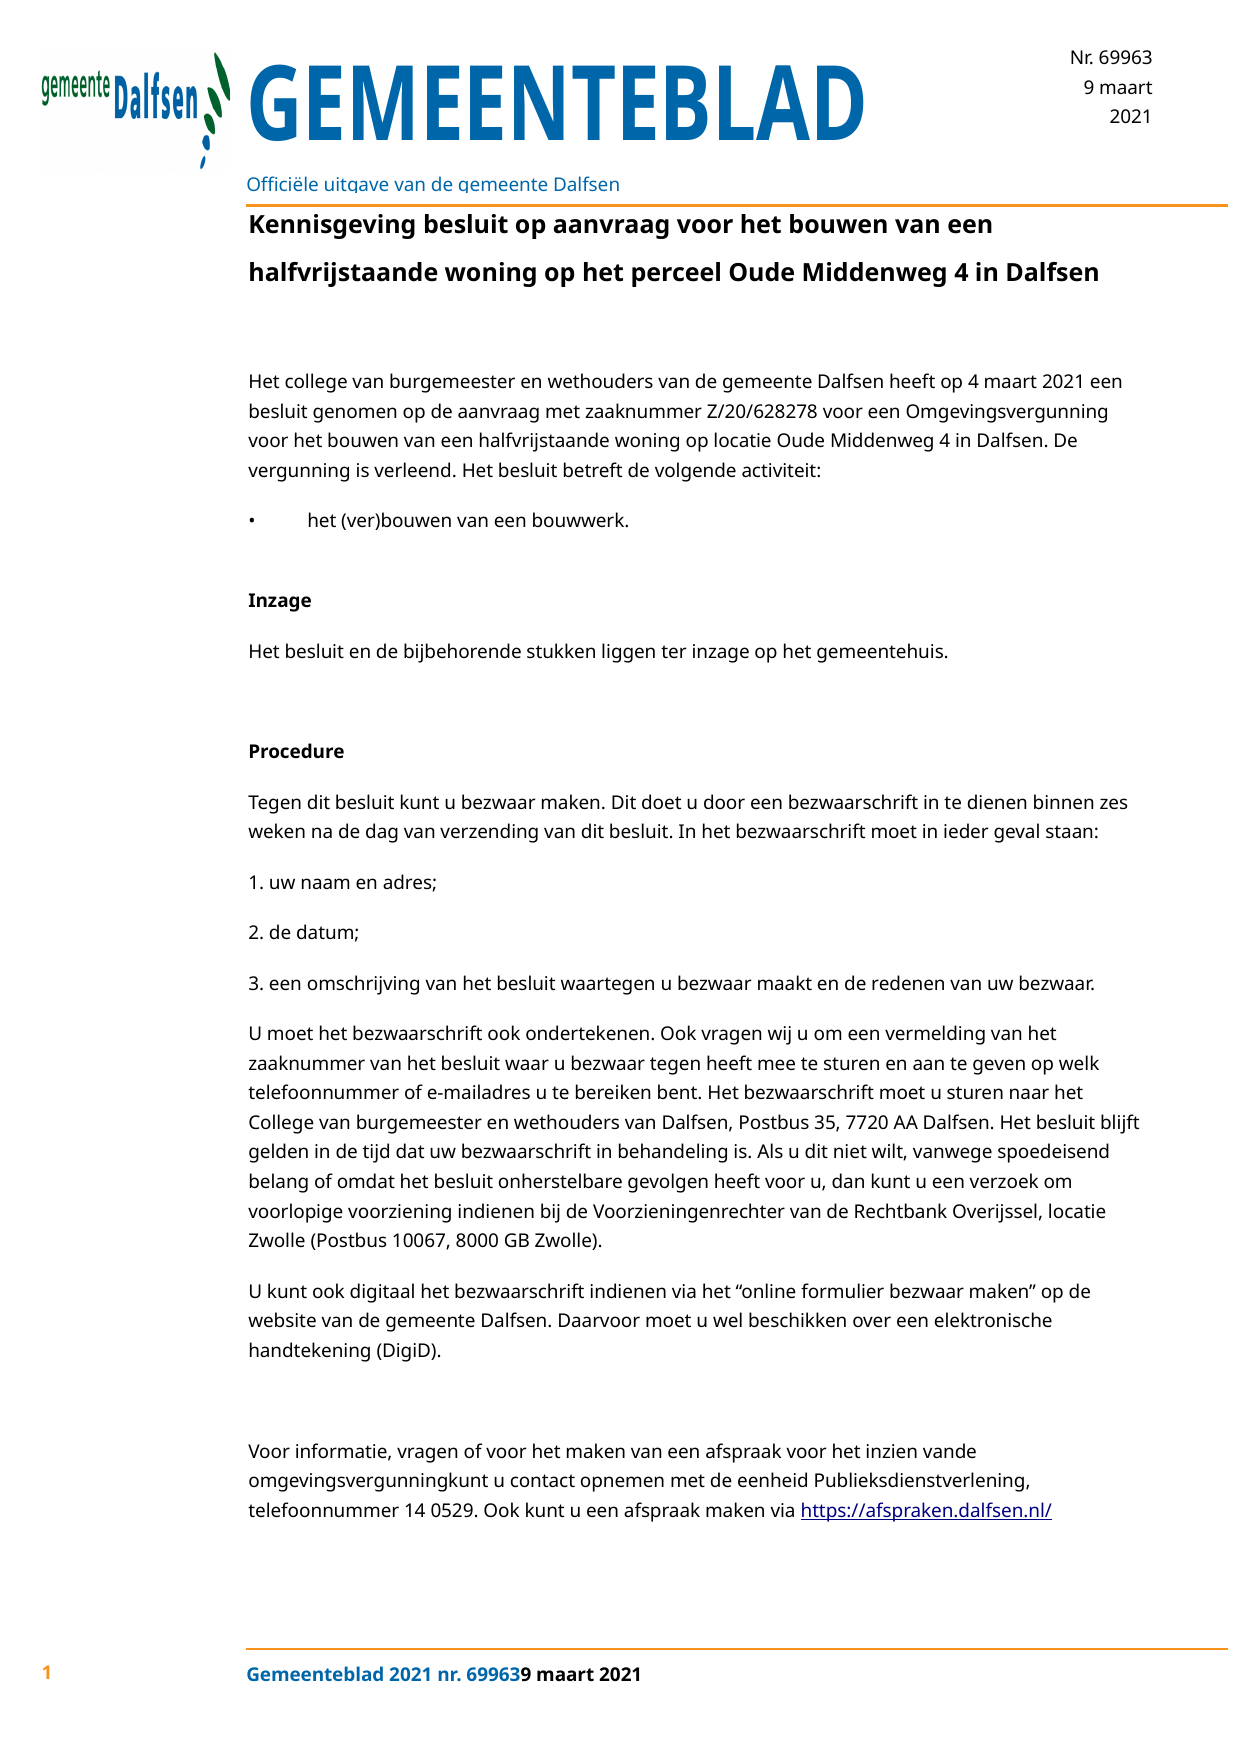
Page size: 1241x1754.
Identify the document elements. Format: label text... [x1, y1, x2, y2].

text U kunt ook digitaal het bezwaarschrift indienen via het “online formulier bezwaar maken” op de website van de gemeente Dalfsen. Daarvoor moet u wel beschikken over een elektronische handtekening (DigiD). [248, 1278, 1152, 1363]
text Procedure [248, 739, 1152, 764]
picture [41, 47, 231, 172]
text Het besluit en de bijbehorende stukken liggen ter inzage op het gemeentehuis. [248, 638, 1152, 664]
list het (ver)bouwen van een bouwwerk. [248, 507, 1152, 533]
text U moet het bezwaarschrift ook ondertekenen. Ook vragen wij u om een vermelding van het zaaknummer van het besluit waar u bezwaar tegen heeft mee te sturen en aan te geven op welk telefoonnummer of e-mailadres u te bereiken bent. Het bezwaarschrift moet u sturen naar het College van burgemeester en wethouders van Dalfsen, Postbus 35, 7720 AA Dalfsen. Het besluit blijft gelden in de tijd dat uw bezwaarschrift in behandeling is. Als u dit niet wilt, vanwege spoedeisend belang of omdat het besluit onherstelbare gevolgen heeft voor u, dan kunt u een verzoek om voorlopige voorziening indienen bij de Voorzieningenrechter van de Rechtbank Overijssel, locatie Zwolle (Postbus 10067, 8000 GB Zwolle). [248, 1020, 1152, 1253]
text Het college van burgemeester en wethouders van de gemeente Dalfsen heeft op 4 maart 2021 een besluit genomen op de aanvraag met zaaknummer Z/20/628278 voor een Omgevingsvergunning voor het bouwen van een halfvrijstaande woning op locatie Oude Middenweg 4 in Dalfsen. De vergunning is verleend. Het besluit betreft de volgende activiteit: [248, 368, 1152, 483]
text Inzage [248, 587, 1152, 613]
text Kennisgeving besluit op aanvraag voor het bouwen van een halfvrijstaande woning op het perceel Oude Middenweg 4 in Dalfsen [248, 207, 1152, 288]
text Voor informatie, vragen of voor het maken van een afspraak voor het inzien vande omgevingsvergunningkunt u contact opnemen met de eenheid Publieksdienstverlening, telefoonnummer 14 0529. Ook kunt u een afspraak maken via https://afspraken.dalfsen.nl/ [248, 1438, 1152, 1523]
text 3. een omschrijving van het besluit waartegen u bezwaar maakt en de redenen van uw bezwaar. [248, 970, 1152, 996]
text 1. uw naam en adres; [248, 869, 1152, 895]
text 2. de datum; [248, 919, 1152, 945]
text Tegen dit besluit kunt u bezwaar maken. Dit doet u door een bezwaarschrift in te dienen binnen zes weken na de dag van verzending van dit besluit. In het bezwaarschrift moet in ieder geval staan: [248, 789, 1152, 844]
